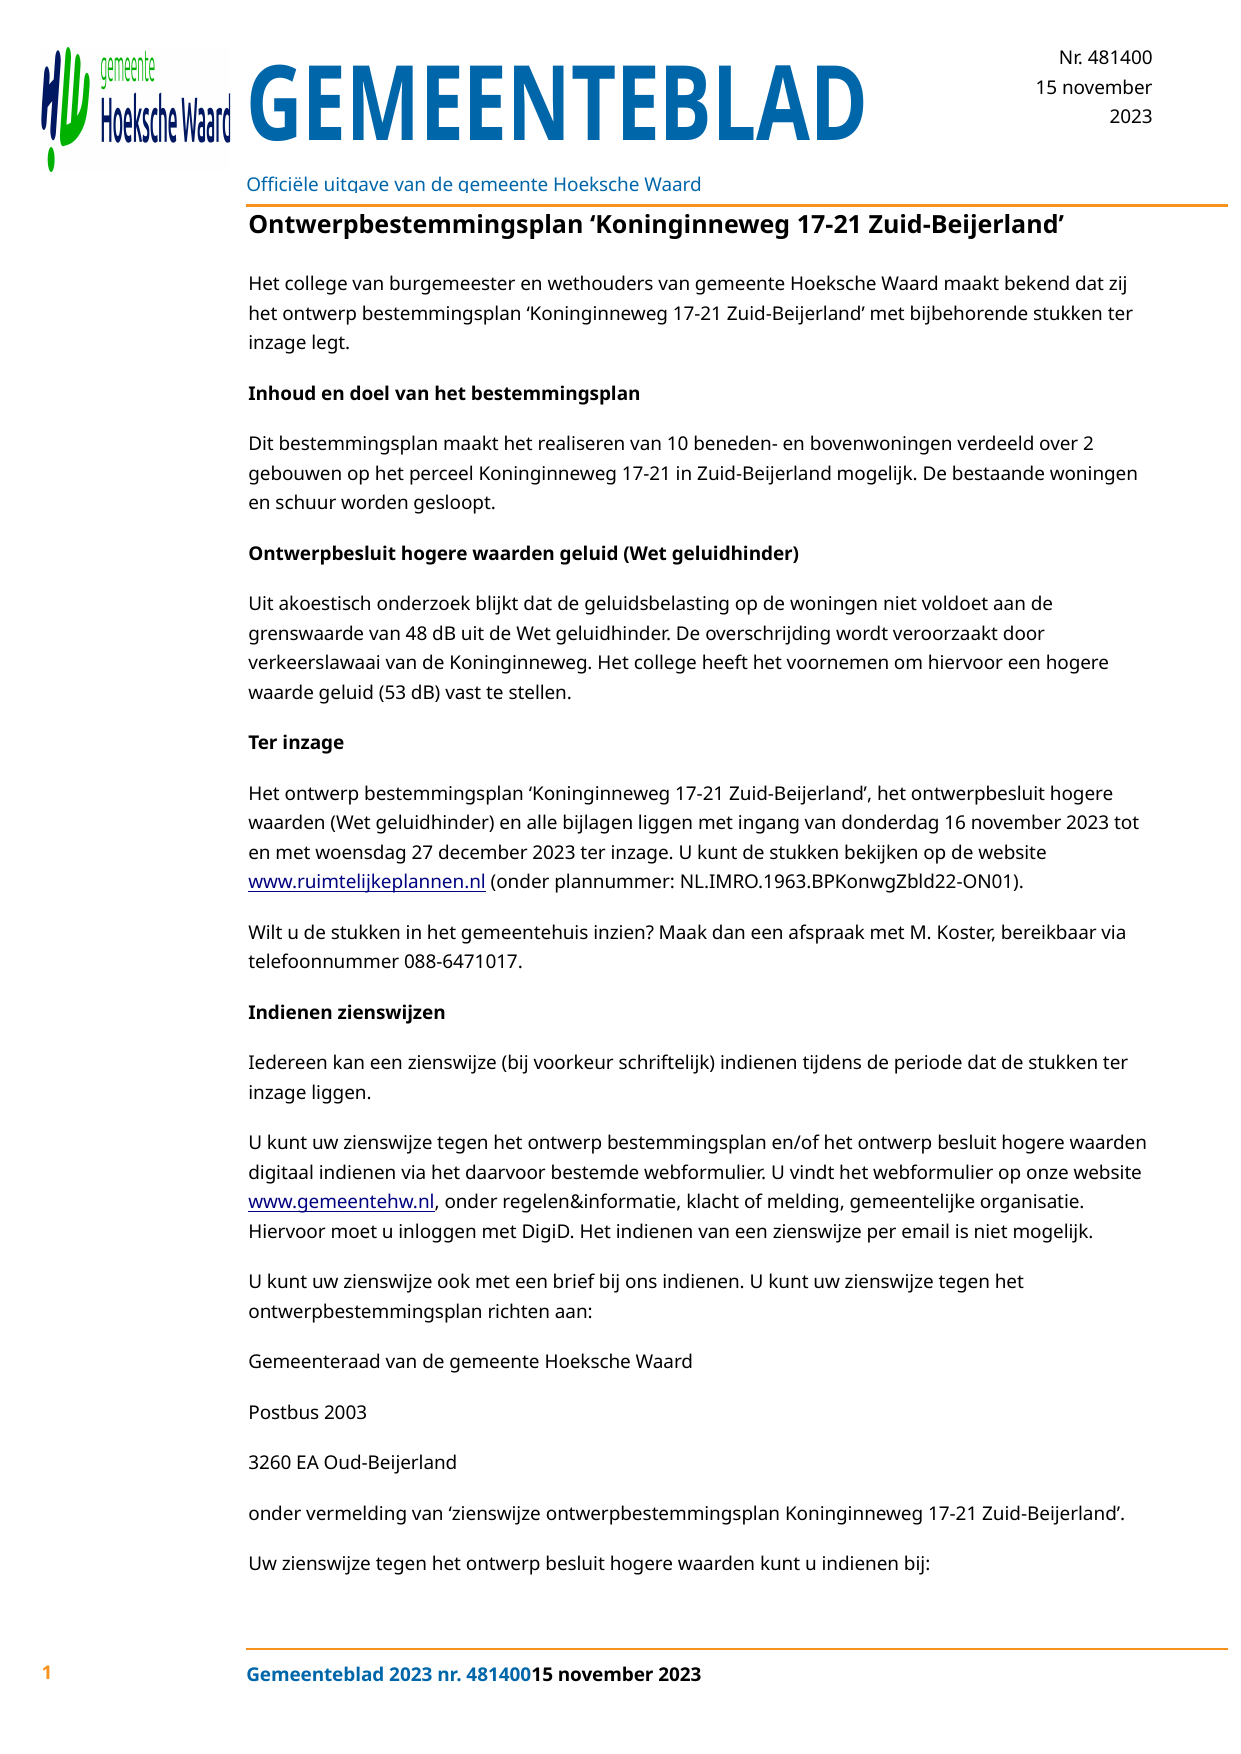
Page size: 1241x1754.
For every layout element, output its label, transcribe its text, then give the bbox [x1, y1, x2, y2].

text Postbus 2003 [248, 1399, 1152, 1425]
text Ontwerpbesluit hogere waarden geluid (Wet geluidhinder) [248, 540, 1152, 566]
text Het college van burgemeester en wethouders van gemeente Hoeksche Waard maakt bekend dat zij het ontwerp bestemmingsplan ‘Koninginneweg 17-21 Zuid-Beijerland’ met bijbehorende stukken ter inzage legt. [248, 270, 1152, 355]
text Uw zienswijze tegen het ontwerp besluit hogere waarden kunt u indienen bij: [248, 1550, 1152, 1576]
text Uit akoestisch onderzoek blijkt dat de geluidsbelasting op de woningen niet voldoet aan de grenswaarde van 48 dB uit de Wet geluidhinder. De overschrijding wordt veroorzaakt door verkeerslawaai van de Koninginneweg. Het college heeft het voornemen om hiervoor een hogere waarde geluid (53 dB) vast te stellen. [248, 590, 1152, 705]
text Ter inzage [248, 729, 1152, 755]
text U kunt uw zienswijze ook met een brief bij ons indienen. U kunt uw zienswijze tegen het ontwerpbestemmingsplan richten aan: [248, 1269, 1152, 1324]
text Indienen zienswijzen [248, 999, 1152, 1025]
text Het ontwerp bestemmingsplan ‘Koninginneweg 17-21 Zuid-Beijerland’, het ontwerpbesluit hogere waarden (Wet geluidhinder) en alle bijlagen liggen met ingang van donderdag 16 november 2023 tot en met woensdag 27 december 2023 ter inzage. U kunt de stukken bekijken op de website www.ruimtelijkeplannen.nl (onder plannummer: NL.IMRO.1963.BPKonwgZbld22-ON01). [248, 780, 1152, 894]
text onder vermelding van ‘zienswijze ontwerpbestemmingsplan Koninginneweg 17-21 Zuid-Beijerland’. [248, 1500, 1152, 1526]
text Iedereen kan een zienswijze (bij voorkeur schriftelijk) indienen tijdens de periode dat de stukken ter inzage liggen. [248, 1049, 1152, 1105]
text Gemeenteraad van de gemeente Hoeksche Waard [248, 1349, 1152, 1374]
picture [41, 47, 231, 172]
text Ontwerpbestemmingsplan ‘Koninginneweg 17-21 Zuid-Beijerland’ [248, 207, 1152, 241]
text Inhoud en doel van het bestemmingsplan [248, 380, 1152, 406]
text U kunt uw zienswijze tegen het ontwerp bestemmingsplan en/of het ontwerp besluit hogere waarden digitaal indienen via het daarvoor bestemde webformulier. U vindt het webformulier op onze website www.gemeentehw.nl, onder regelen&informatie, klacht of melding, gemeentelijke organisatie. Hiervoor moet u inloggen met DigiD. Het indienen van een zienswijze per email is niet mogelijk. [248, 1129, 1152, 1244]
text 3260 EA Oud-Beijerland [248, 1449, 1152, 1475]
text Wilt u de stukken in het gemeentehuis inzien? Maak dan een afspraak met M. Koster, bereikbaar via telefoonnummer 088-6471017. [248, 919, 1152, 974]
text Dit bestemmingsplan maakt het realiseren van 10 beneden- en bovenwoningen verdeeld over 2 gebouwen op het perceel Koninginneweg 17-21 in Zuid-Beijerland mogelijk. De bestaande woningen en schuur worden gesloopt. [248, 430, 1152, 515]
